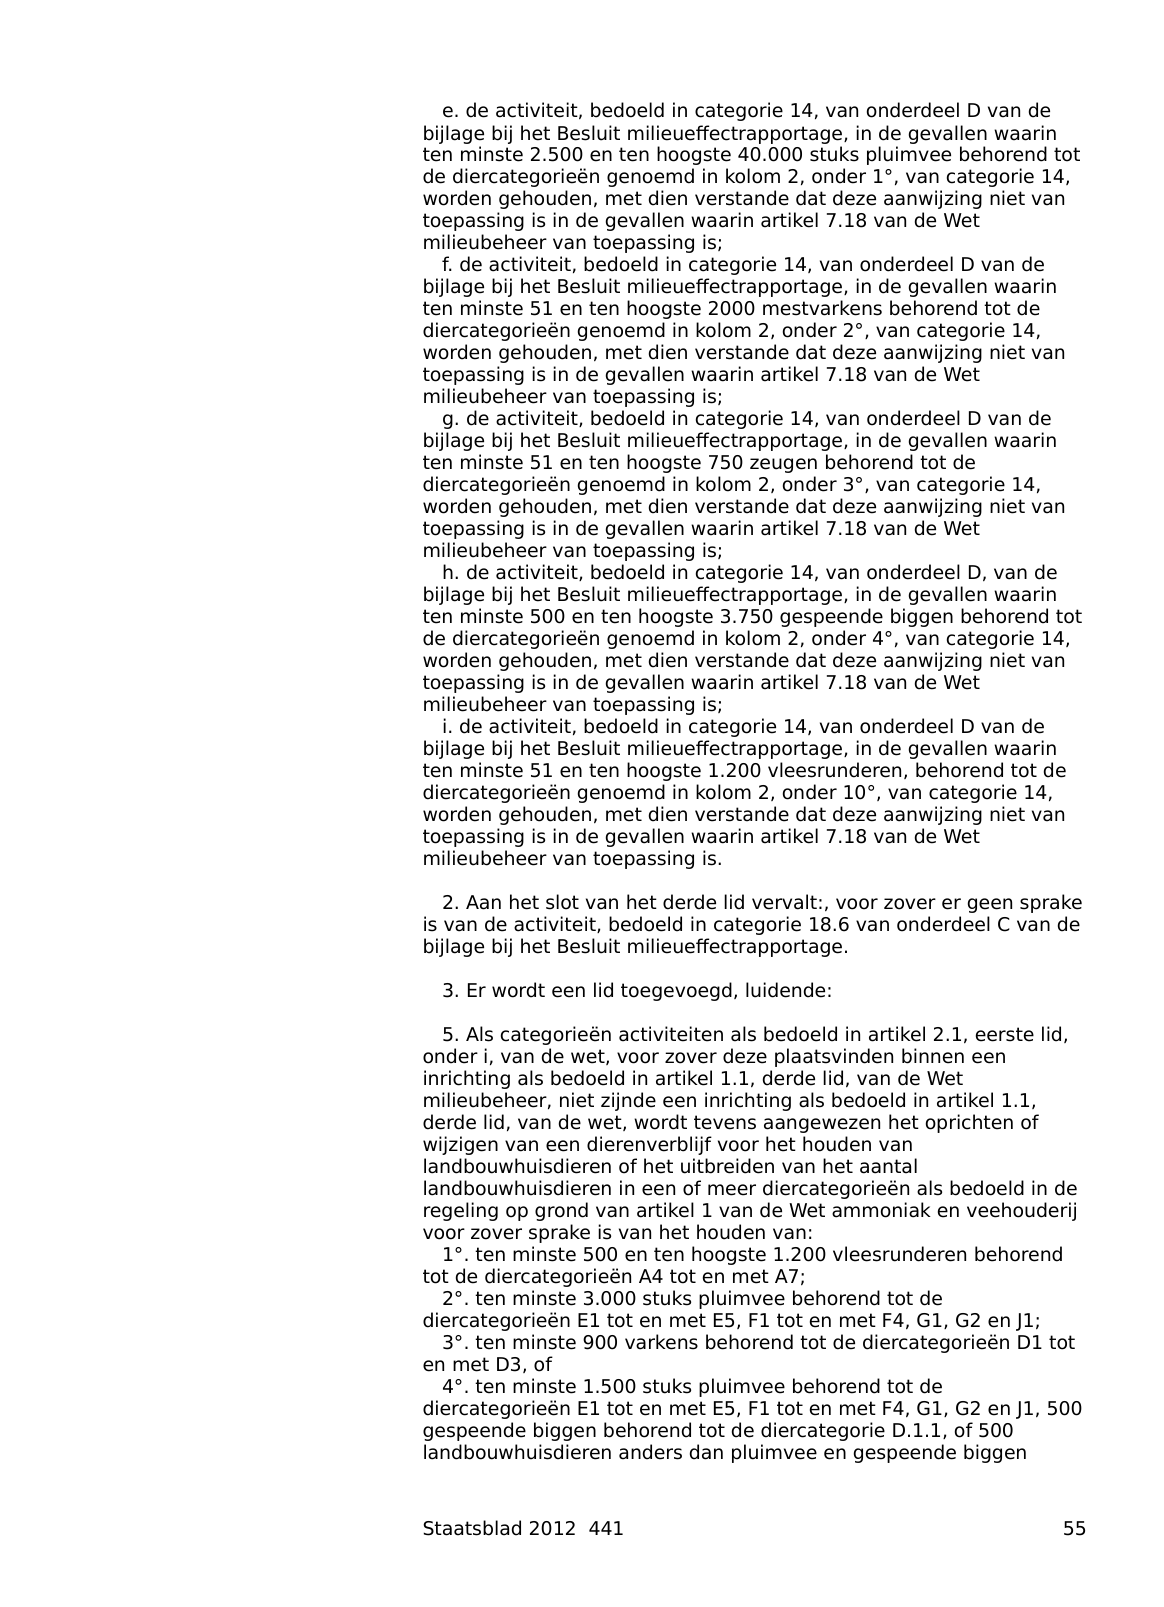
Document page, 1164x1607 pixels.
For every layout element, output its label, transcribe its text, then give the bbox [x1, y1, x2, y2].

text 1°. ten minste 500 en ten hoogste 1.200 vleesrunderen behorend tot de diercategorieën A4 tot en met A7; [422, 1244, 1087, 1288]
text h. de activiteit, bedoeld in categorie 14, van onderdeel D, van de bijlage bij het Besluit milieueffectrapportage, in de gevallen waarin ten minste 500 en ten hoogste 3.750 gespeende biggen behorend tot de diercategorieën genoemd in kolom 2, onder 4°, van categorie 14, worden gehouden, met dien verstande dat deze aanwijzing niet van toepassing is in de gevallen waarin artikel 7.18 van de Wet milieubeheer van toepassing is; [422, 562, 1087, 716]
text 5. Als categorieën activiteiten als bedoeld in artikel 2.1, eerste lid, onder i, van de wet, voor zover deze plaatsvinden binnen een inrichting als bedoeld in artikel 1.1, derde lid, van de Wet milieubeheer, niet zijnde een inrichting als bedoeld in artikel 1.1, derde lid, van de wet, wordt tevens aangewezen het oprichten of wijzigen van een dierenverblijf voor het houden van landbouwhuisdieren of het uitbreiden van het aantal landbouwhuisdieren in een of meer diercategorieën als bedoeld in de regeling op grond van artikel 1 van de Wet ammoniak en veehouderij voor zover sprake is van het houden van: [422, 1024, 1087, 1244]
text 4°. ten minste 1.500 stuks pluimvee behorend tot de diercategorieën E1 tot en met E5, F1 tot en met F4, G1, G2 en J1, 500 gespeende biggen behorend tot de diercategorie D.1.1, of 500 landbouwhuisdieren anders dan pluimvee en gespeende biggen [422, 1376, 1087, 1464]
text i. de activiteit, bedoeld in categorie 14, van onderdeel D van de bijlage bij het Besluit milieueffectrapportage, in de gevallen waarin ten minste 51 en ten hoogste 1.200 vleesrunderen, behorend tot de diercategorieën genoemd in kolom 2, onder 10°, van categorie 14, worden gehouden, met dien verstande dat deze aanwijzing niet van toepassing is in de gevallen waarin artikel 7.18 van de Wet milieubeheer van toepassing is. [422, 716, 1087, 870]
text f. de activiteit, bedoeld in categorie 14, van onderdeel D van de bijlage bij het Besluit milieueffectrapportage, in de gevallen waarin ten minste 51 en ten hoogste 2000 mestvarkens behorend tot de diercategorieën genoemd in kolom 2, onder 2°, van categorie 14, worden gehouden, met dien verstande dat deze aanwijzing niet van toepassing is in de gevallen waarin artikel 7.18 van de Wet milieubeheer van toepassing is; [422, 254, 1087, 408]
text 3°. ten minste 900 varkens behorend tot de diercategorieën D1 tot en met D3, of [422, 1332, 1087, 1376]
text 3. Er wordt een lid toegevoegd, luidende: [422, 980, 1087, 1002]
text 2°. ten minste 3.000 stuks pluimvee behorend tot de diercategorieën E1 tot en met E5, F1 tot en met F4, G1, G2 en J1; [422, 1288, 1087, 1332]
text 2. Aan het slot van het derde lid vervalt:, voor zover er geen sprake is van de activiteit, bedoeld in categorie 18.6 van onderdeel C van de bijlage bij het Besluit milieueffectrapportage. [422, 892, 1087, 958]
text e. de activiteit, bedoeld in categorie 14, van onderdeel D van de bijlage bij het Besluit milieueffectrapportage, in de gevallen waarin ten minste 2.500 en ten hoogste 40.000 stuks pluimvee behorend tot de diercategorieën genoemd in kolom 2, onder 1°, van categorie 14, worden gehouden, met dien verstande dat deze aanwijzing niet van toepassing is in de gevallen waarin artikel 7.18 van de Wet milieubeheer van toepassing is; [422, 100, 1087, 254]
text g. de activiteit, bedoeld in categorie 14, van onderdeel D van de bijlage bij het Besluit milieueffectrapportage, in de gevallen waarin ten minste 51 en ten hoogste 750 zeugen behorend tot de diercategorieën genoemd in kolom 2, onder 3°, van categorie 14, worden gehouden, met dien verstande dat deze aanwijzing niet van toepassing is in de gevallen waarin artikel 7.18 van de Wet milieubeheer van toepassing is; [422, 408, 1087, 562]
